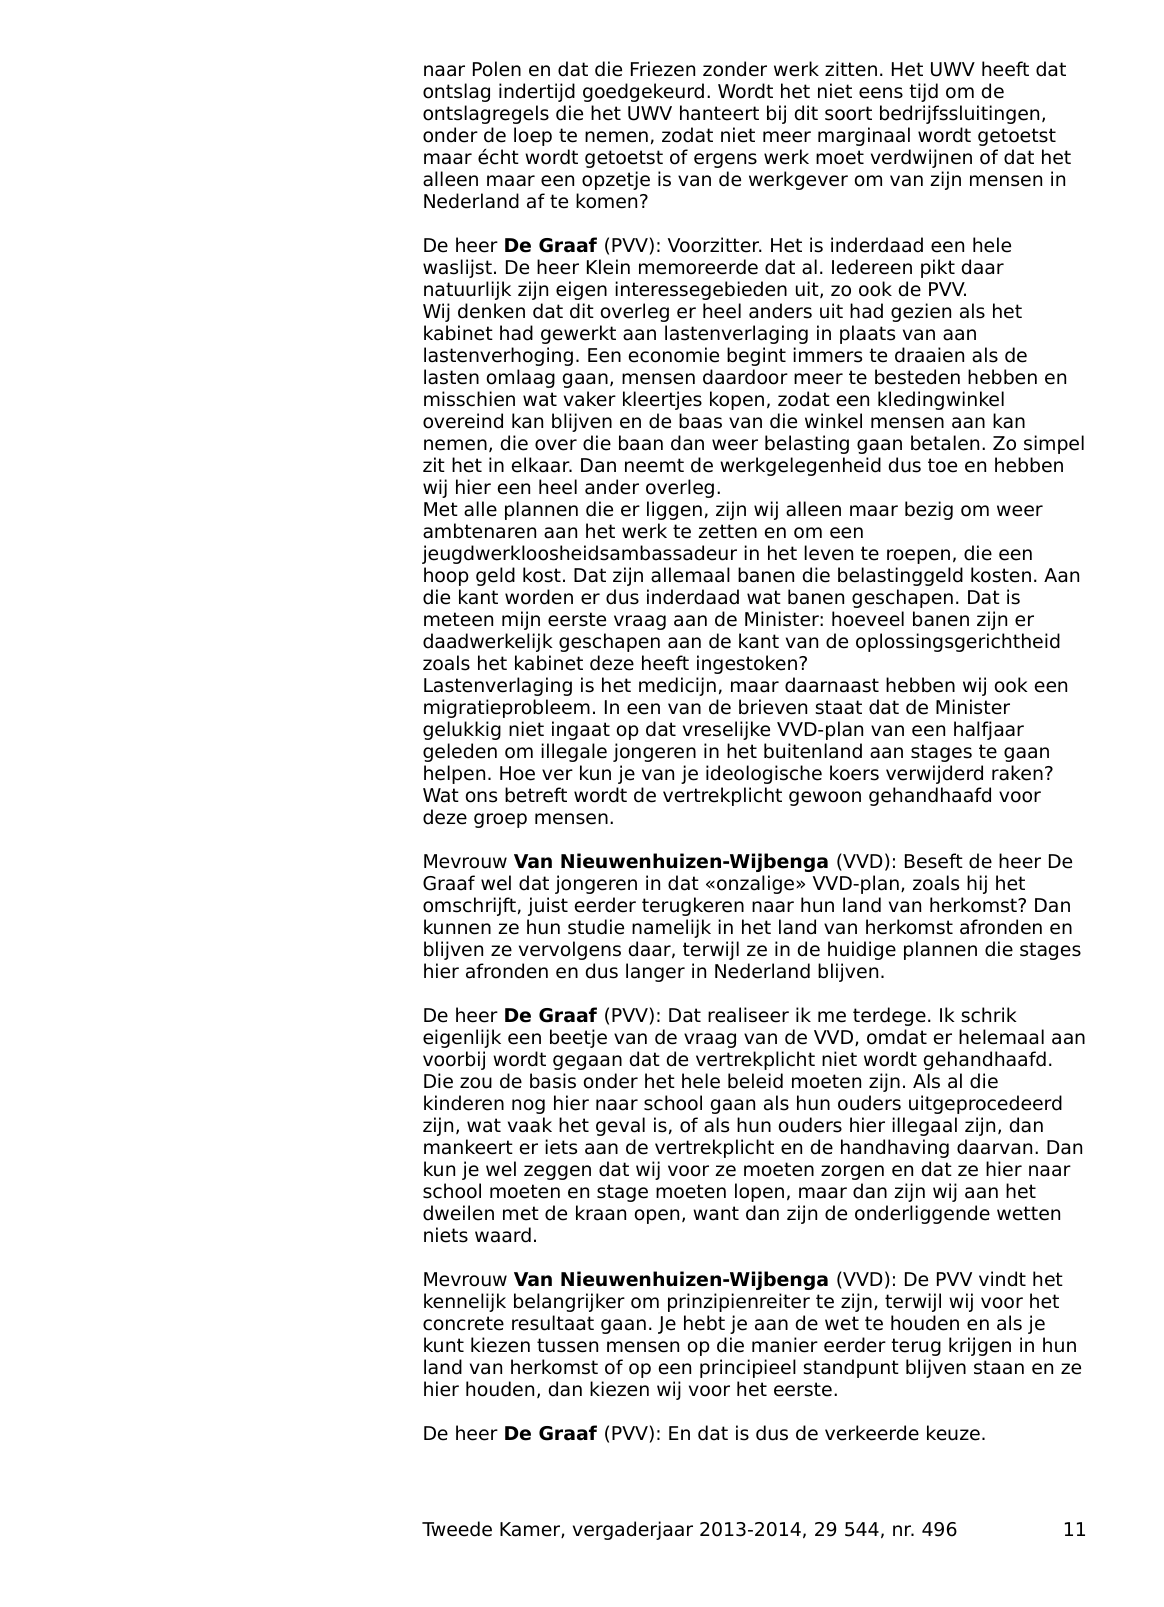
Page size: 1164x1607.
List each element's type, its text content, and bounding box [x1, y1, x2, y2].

text De heer De Graaf (PVV): En dat is dus de verkeerde keuze. [422, 1423, 1087, 1445]
text De heer De Graaf (PVV): Dat realiseer ik me terdege. Ik schrik eigenlijk een beetje van de vraag van de VVD, omdat er helemaal aan voorbij wordt gegaan dat de vertrekplicht niet wordt gehandhaafd. Die zou de basis onder het hele beleid moeten zijn. Als al die kinderen nog hier naar school gaan als hun ouders uitgeprocedeerd zijn, wat vaak het geval is, of als hun ouders hier illegaal zijn, dan mankeert er iets aan de vertrekplicht en de handhaving daarvan. Dan kun je wel zeggen dat wij voor ze moeten zorgen en dat ze hier naar school moeten en stage moeten lopen, maar dan zijn wij aan het dweilen met de kraan open, want dan zijn de onderliggende wetten niets waard. [422, 1005, 1087, 1247]
text Mevrouw Van Nieuwenhuizen-Wijbenga (VVD): Beseft de heer De Graaf wel dat jongeren in dat «onzalige» VVD-plan, zoals hij het omschrijft, juist eerder terugkeren naar hun land van herkomst? Dan kunnen ze hun studie namelijk in het land van herkomst afronden en blijven ze vervolgens daar, terwijl ze in de huidige plannen die stages hier afronden en dus langer in Nederland blijven. [422, 851, 1087, 983]
text De heer De Graaf (PVV): Voorzitter. Het is inderdaad een hele waslijst. De heer Klein memoreerde dat al. Iedereen pikt daar natuurlijk zijn eigen interessegebieden uit, zo ook de PVV. [422, 235, 1087, 301]
text naar Polen en dat die Friezen zonder werk zitten. Het UWV heeft dat ontslag indertijd goedgekeurd. Wordt het niet eens tijd om de ontslagregels die het UWV hanteert bij dit soort bedrijfssluitingen, onder de loep te nemen, zodat niet meer marginaal wordt getoetst maar écht wordt getoetst of ergens werk moet verdwijnen of dat het alleen maar een opzetje is van de werkgever om van zijn mensen in Nederland af te komen? [422, 59, 1087, 213]
text Met alle plannen die er liggen, zijn wij alleen maar bezig om weer ambtenaren aan het werk te zetten en om een jeugdwerkloosheidsambassadeur in het leven te roepen, die een hoop geld kost. Dat zijn allemaal banen die belastinggeld kosten. Aan die kant worden er dus inderdaad wat banen geschapen. Dat is meteen mijn eerste vraag aan de Minister: hoeveel banen zijn er daadwerkelijk geschapen aan de kant van de oplossingsgerichtheid zoals het kabinet deze heeft ingestoken? [422, 499, 1087, 675]
text Wij denken dat dit overleg er heel anders uit had gezien als het kabinet had gewerkt aan lastenverlaging in plaats van aan lastenverhoging. Een economie begint immers te draaien als de lasten omlaag gaan, mensen daardoor meer te besteden hebben en misschien wat vaker kleertjes kopen, zodat een kledingwinkel overeind kan blijven en de baas van die winkel mensen aan kan nemen, die over die baan dan weer belasting gaan betalen. Zo simpel zit het in elkaar. Dan neemt de werkgelegenheid dus toe en hebben wij hier een heel ander overleg. [422, 301, 1087, 499]
text Lastenverlaging is het medicijn, maar daarnaast hebben wij ook een migratieprobleem. In een van de brieven staat dat de Minister gelukkig niet ingaat op dat vreselijke VVD-plan van een halfjaar geleden om illegale jongeren in het buitenland aan stages te gaan helpen. Hoe ver kun je van je ideologische koers verwijderd raken? Wat ons betreft wordt de vertrekplicht gewoon gehandhaafd voor deze groep mensen. [422, 675, 1087, 828]
text Mevrouw Van Nieuwenhuizen-Wijbenga (VVD): De PVV vindt het kennelijk belangrijker om prinzipienreiter te zijn, terwijl wij voor het concrete resultaat gaan. Je hebt je aan de wet te houden en als je kunt kiezen tussen mensen op die manier eerder terug krijgen in hun land van herkomst of op een principieel standpunt blijven staan en ze hier houden, dan kiezen wij voor het eerste. [422, 1269, 1087, 1401]
